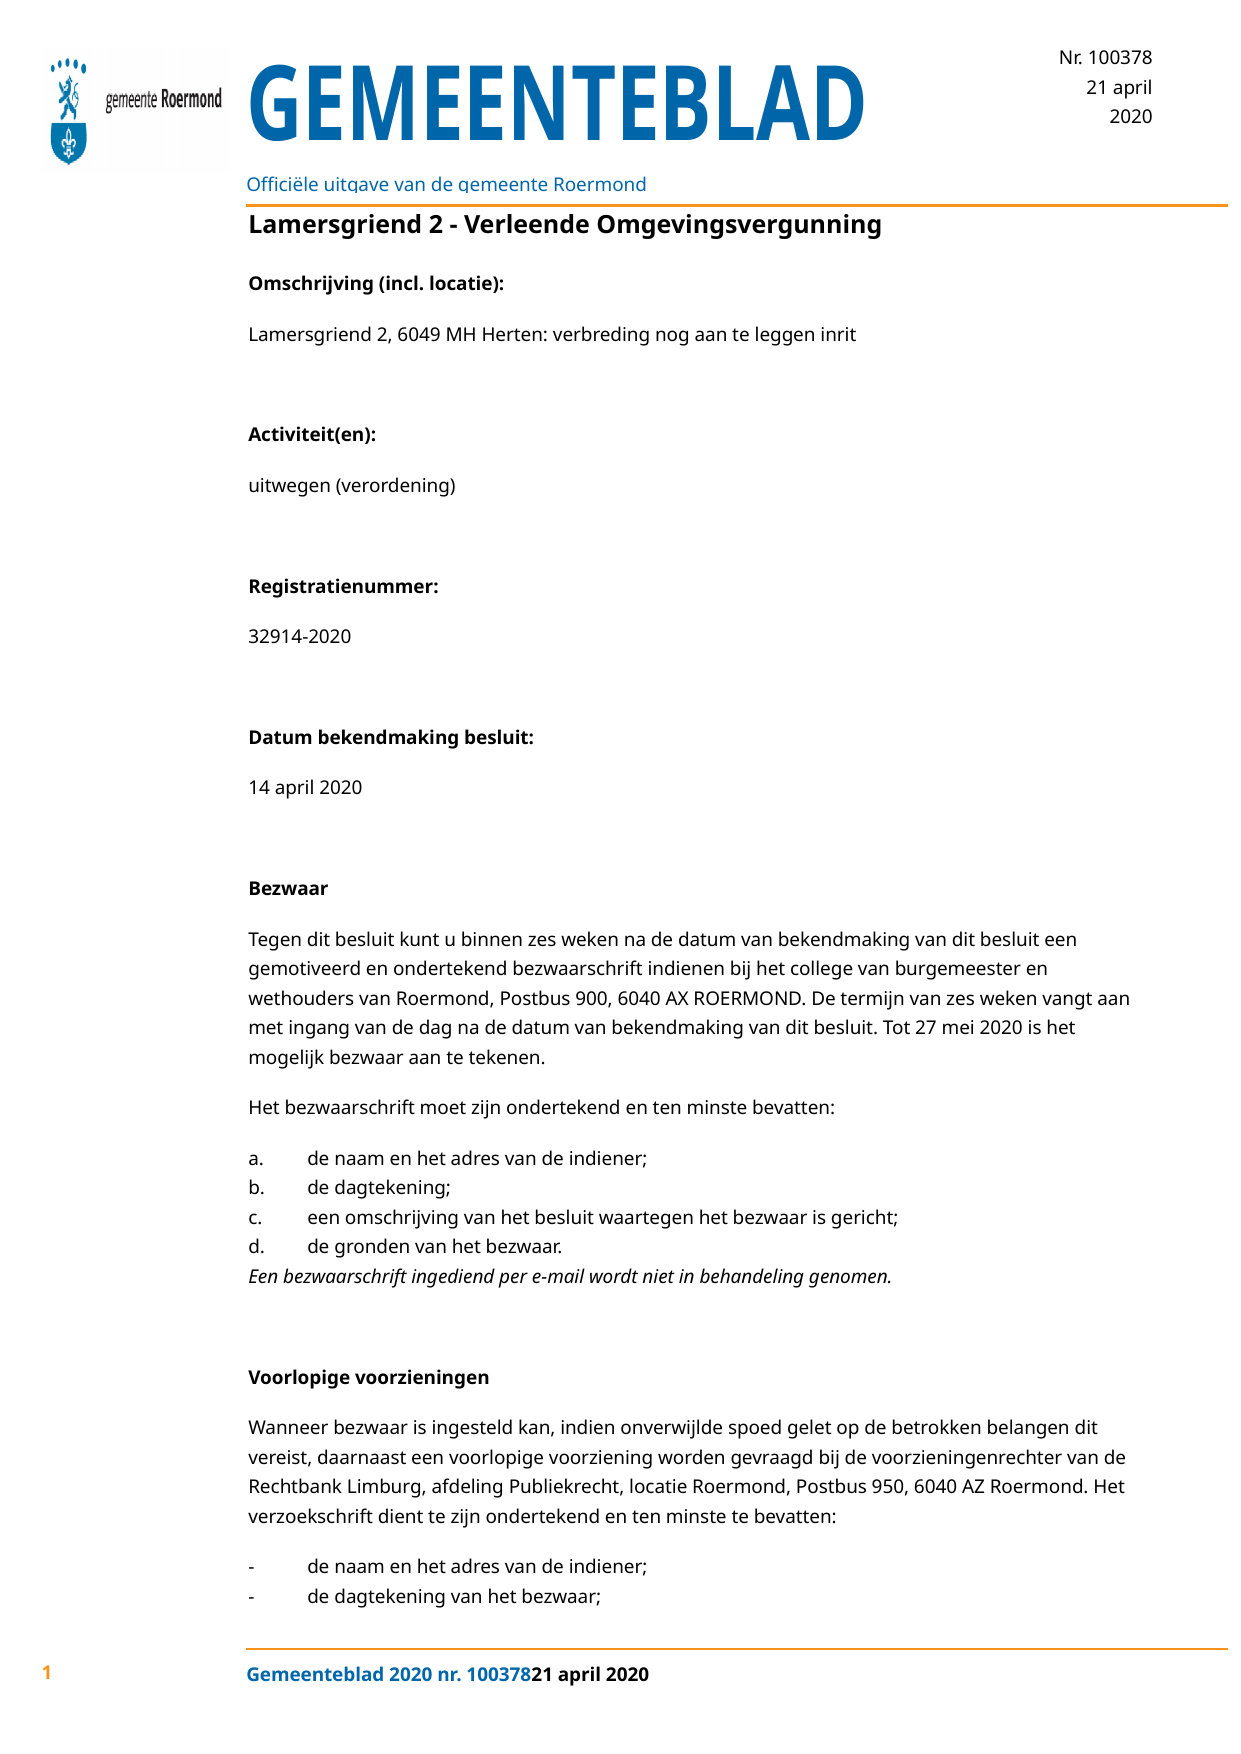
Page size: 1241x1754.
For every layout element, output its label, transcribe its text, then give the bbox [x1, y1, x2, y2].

text Bezwaar [248, 875, 1152, 901]
list de dagtekening van het bezwaar; [248, 1583, 1152, 1609]
text Het bezwaarschrift moet zijn ondertekend en ten minste bevatten: [248, 1094, 1152, 1120]
list een omschrijving van het besluit waartegen het bezwaar is gericht; [248, 1204, 1152, 1230]
text Lamersgriend 2 - Verleende Omgevingsvergunning [248, 207, 1152, 241]
text Tegen dit besluit kunt u binnen zes weken na de datum van bekendmaking van dit besluit een gemotiveerd en ondertekend bezwaarschrift indienen bij het college van burgemeester en wethouders van Roermond, Postbus 900, 6040 AX ROERMOND. De termijn van zes weken vangt aan met ingang van de dag na de datum van bekendmaking van dit besluit. Tot 27 mei 2020 is het mogelijk bezwaar aan te tekenen. [248, 926, 1152, 1070]
list de dagtekening; [248, 1174, 1152, 1200]
list de naam en het adres van de indiener; [248, 1145, 1152, 1171]
text Activiteit(en): [248, 422, 1152, 447]
text uitwegen (verordening) [248, 472, 1152, 498]
text 32914-2020 [248, 623, 1152, 649]
picture [41, 47, 231, 172]
text Een bezwaarschrift ingediend per e-mail wordt niet in behandeling genomen. [248, 1263, 1152, 1289]
text Lamersgriend 2, 6049 MH Herten: verbreding nog aan te leggen inrit [248, 321, 1152, 346]
text 14 april 2020 [248, 774, 1152, 800]
text Voorlopige voorzieningen [248, 1364, 1152, 1390]
text Datum bekendmaking besluit: [248, 724, 1152, 750]
list de naam en het adres van de indiener; [248, 1554, 1152, 1579]
text Registratienummer: [248, 573, 1152, 598]
list de gronden van het bezwaar. [248, 1234, 1152, 1259]
text Wanneer bezwaar is ingesteld kan, indien onverwijlde spoed gelet op de betrokken belangen dit vereist, daarnaast een voorlopige voorziening worden gevraagd bij de voorzieningenrechter van de Rechtbank Limburg, afdeling Publiekrecht, locatie Roermond, Postbus 950, 6040 AZ Roermond. Het verzoekschrift dient te zijn ondertekend en ten minste te bevatten: [248, 1414, 1152, 1529]
text Omschrijving (incl. locatie): [248, 270, 1152, 296]
